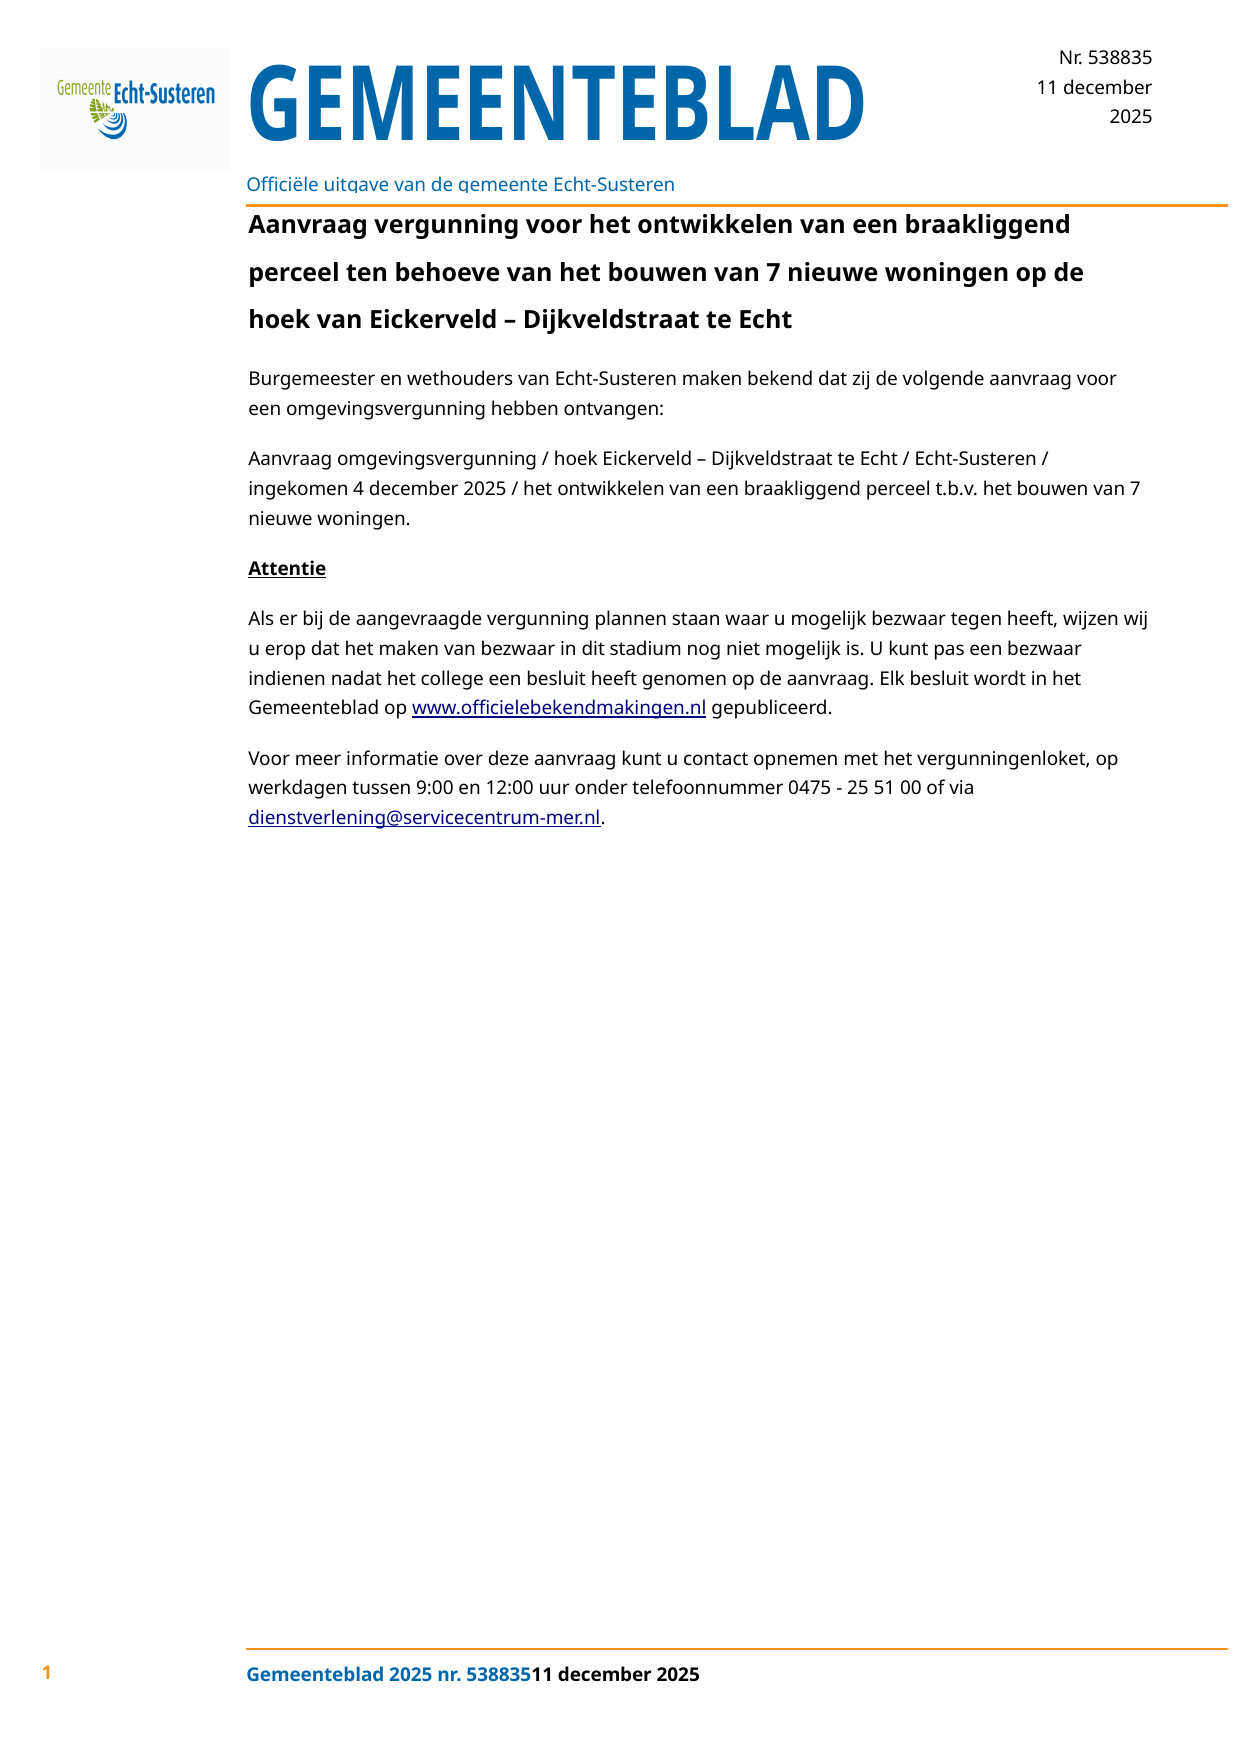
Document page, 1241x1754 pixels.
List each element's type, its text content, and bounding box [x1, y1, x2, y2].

text Burgemeester en wethouders van Echt-Susteren maken bekend dat zij de volgende aanvraag voor een omgevingsvergunning hebben ontvangen: [248, 366, 1152, 421]
text Als er bij de aangevraagde vergunning plannen staan waar u mogelijk bezwaar tegen heeft, wijzen wij u erop dat het maken van bezwaar in dit stadium nog niet mogelijk is. U kunt pas een bezwaar indienen nadat het college een besluit heeft genomen op de aanvraag. Elk besluit wordt in het Gemeenteblad op www.officielebekendmakingen.nl gepubliceerd. [248, 606, 1152, 720]
text Aanvraag vergunning voor het ontwikkelen van een braakliggend perceel ten behoeve van het bouwen van 7 nieuwe woningen op de hoek van Eickerveld – Dijkveldstraat te Echt [248, 207, 1152, 336]
text Attentie [248, 555, 1152, 581]
picture [41, 47, 231, 172]
text Aanvraag omgevingsvergunning / hoek Eickerveld – Dijkveldstraat te Echt / Echt-Susteren / ingekomen 4 december 2025 / het ontwikkelen van een braakliggend perceel t.b.v. het bouwen van 7 nieuwe woningen. [248, 446, 1152, 530]
text Voor meer informatie over deze aanvraag kunt u contact opnemen met het vergunningenloket, op werkdagen tussen 9:00 en 12:00 uur onder telefoonnummer 0475 - 25 51 00 of via dienstverlening@servicecentrum-mer.nl. [248, 745, 1152, 829]
